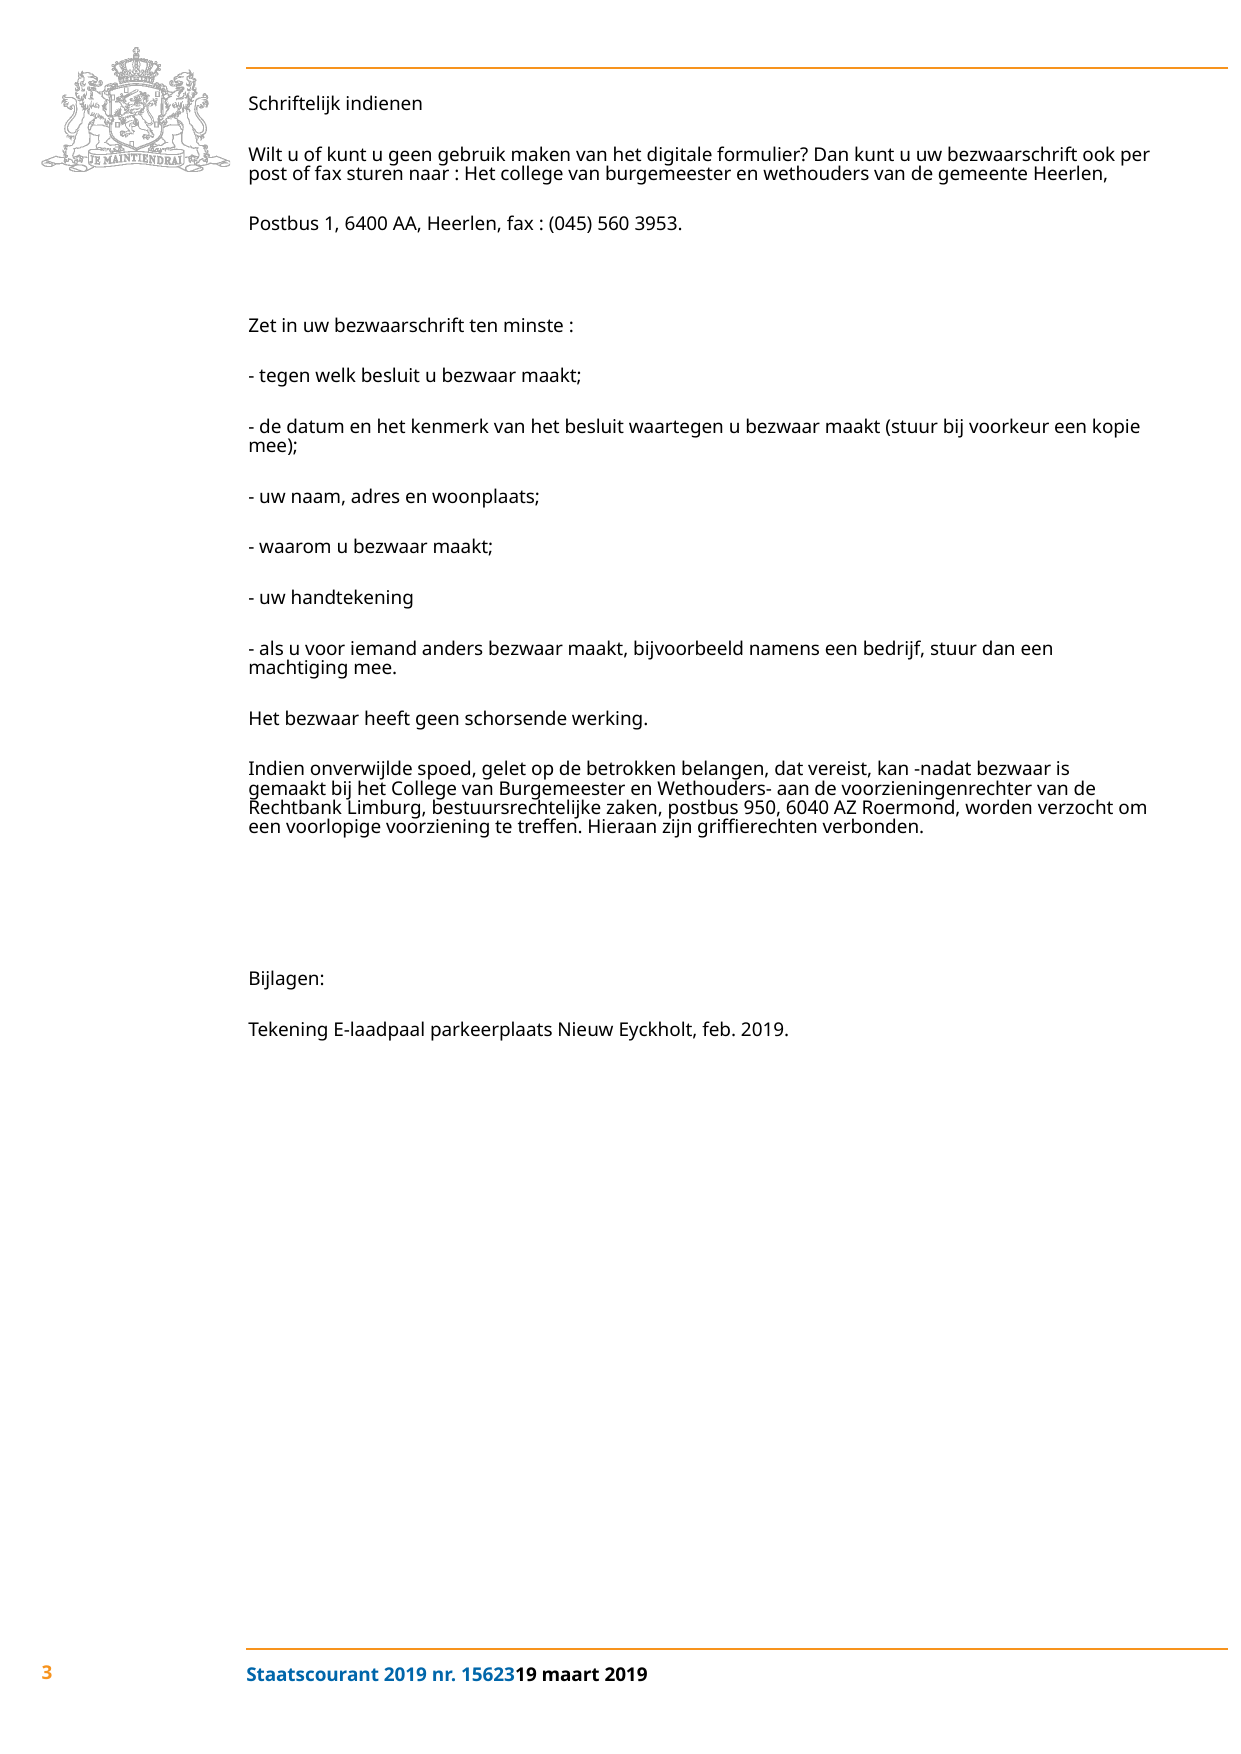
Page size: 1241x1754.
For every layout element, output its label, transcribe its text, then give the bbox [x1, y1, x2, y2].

text Schriftelijk indienen [248, 95, 1152, 114]
text - uw handtekening [248, 589, 1152, 608]
text Het bezwaar heeft geen schorsende werking. [248, 709, 1152, 729]
text Indien onverwijlde spoed, gelet op de betrokken belangen, dat vereist, kan -nadat bezwaar is gemaakt bij het College van Burgemeester en Wethouders- aan de voorzieningenrechter van de Rechtbank Limburg, bestuursrechtelijke zaken, postbus 950, 6040 AZ Roermond, worden verzocht om een voorlopige voorziening te treffen. Hieraan zijn griffierechten verbonden. [248, 760, 1152, 837]
text - uw naam, adres en woonplaats; [248, 488, 1152, 507]
text - tegen welk besluit u bezwaar maakt; [248, 367, 1152, 387]
text Bijlagen: [248, 970, 1152, 989]
text Postbus 1, 6400 AA, Heerlen, fax : (045) 560 3953. [248, 215, 1152, 235]
text Tekening E-laadpaal parkeerplaats Nieuw Eyckholt, feb. 2019. [248, 1021, 1152, 1040]
text Zet in uw bezwaarschrift ten minste : [248, 317, 1152, 336]
picture [41, 47, 231, 172]
text - de datum en het kenmerk van het besluit waartegen u bezwaar maakt (stuur bij voorkeur een kopie mee); [248, 418, 1152, 456]
text - als u voor iemand anders bezwaar maakt, bijvoorbeeld namens een bedrijf, stuur dan een machtiging mee. [248, 640, 1152, 678]
text - waarom u bezwaar maakt; [248, 538, 1152, 558]
text Wilt u of kunt u geen gebruik maken van het digitale formulier? Dan kunt u uw bezwaarschrift ook per post of fax sturen naar : Het college van burgemeester en wethouders van de gemeente Heerlen, [248, 146, 1152, 184]
